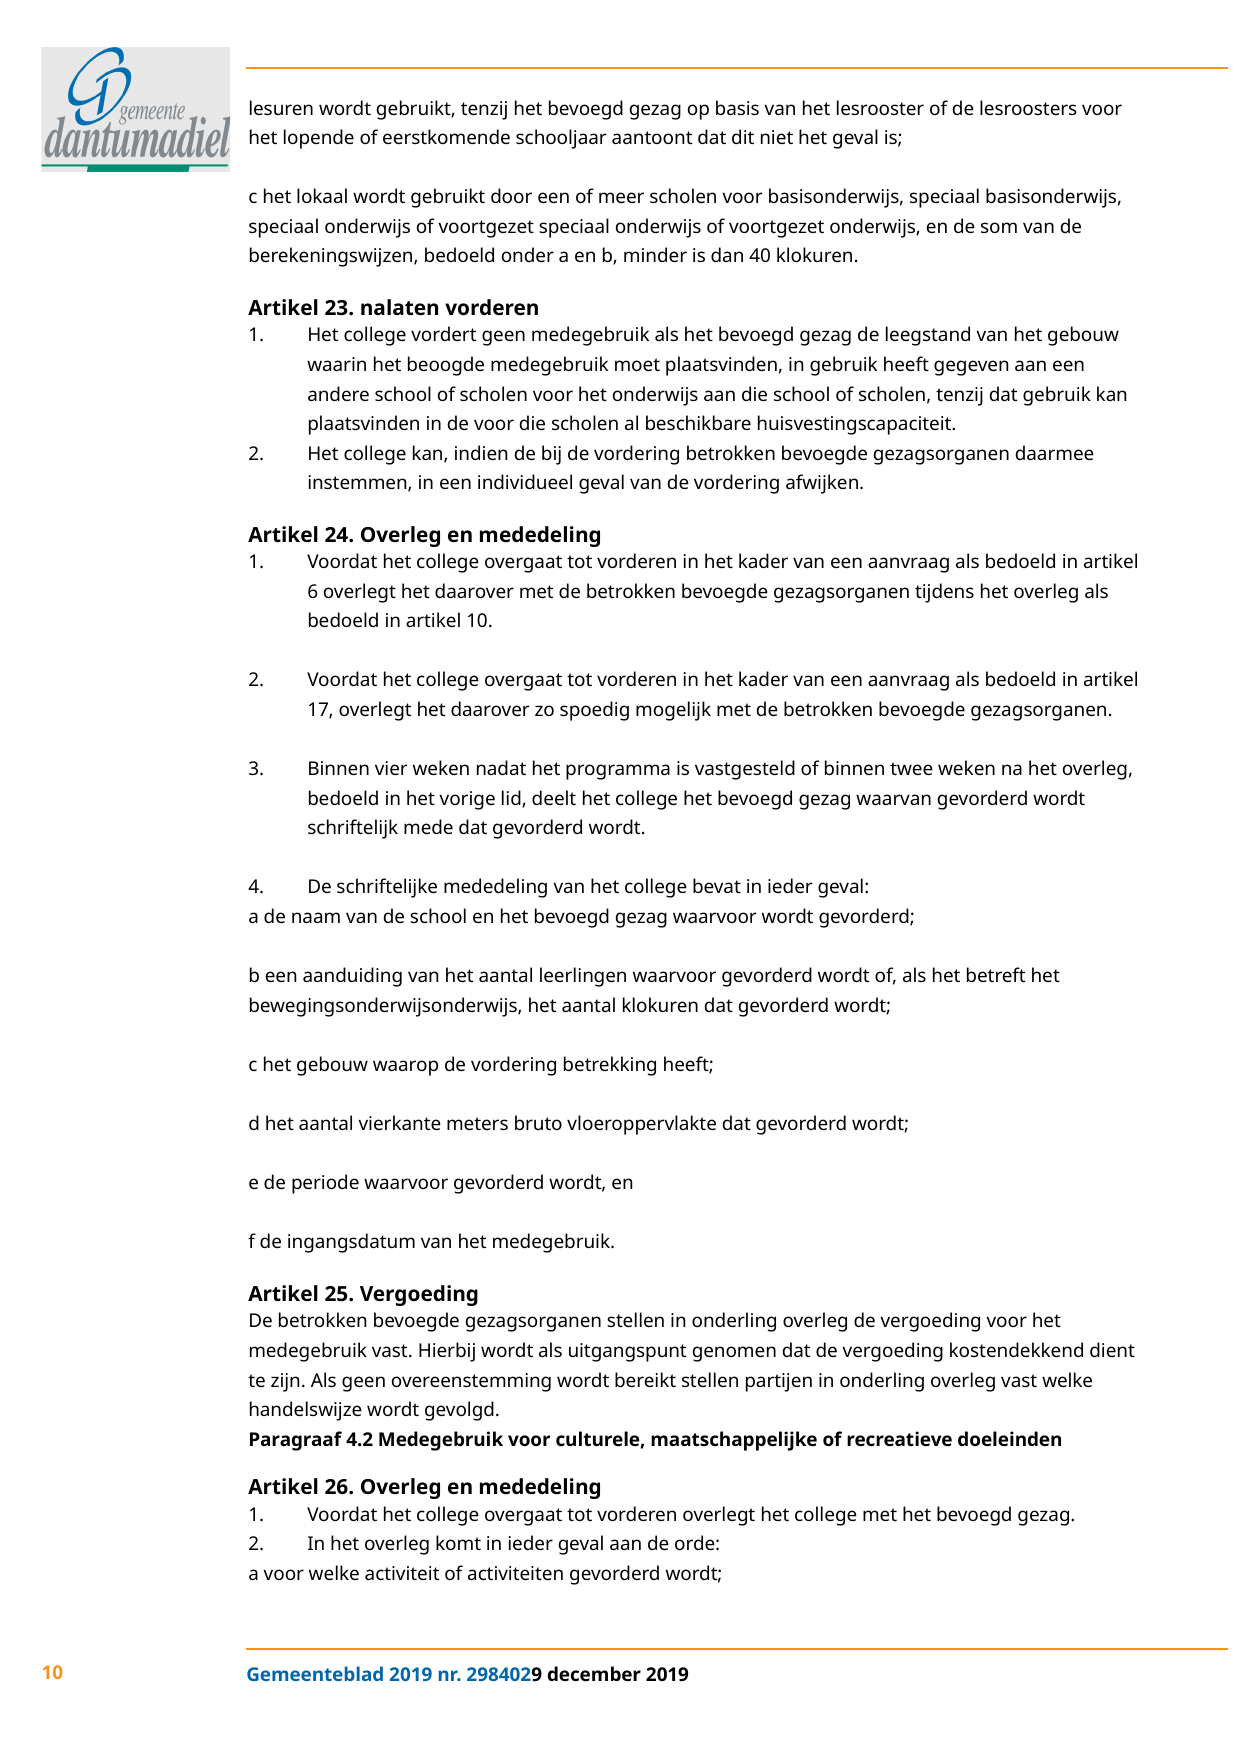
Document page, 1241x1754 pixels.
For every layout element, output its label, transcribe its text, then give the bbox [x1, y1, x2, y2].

text c het gebouw waarop de vordering betrekking heeft; [248, 1051, 1152, 1077]
list Het college vordert geen medegebruik als het bevoegd gezag de leegstand van het gebouw waarin het beoogde medegebruik moet plaatsvinden, in gebruik heeft gegeven aan een andere school of scholen voor het onderwijs aan die school of scholen, tenzij dat gebruik kan plaatsvinden in de voor die scholen al beschikbare huisvestingscapaciteit. [248, 322, 1152, 436]
text f de ingangsdatum van het medegebruik. [248, 1229, 1152, 1254]
list In het overleg komt in ieder geval aan de orde: [248, 1531, 1152, 1556]
list Het college kan, indien de bij de vordering betrokken bevoegde gezagsorganen daarmee instemmen, in een individueel geval van de vordering afwijken. [248, 440, 1152, 495]
text c het lokaal wordt gebruikt door een of meer scholen voor basisonderwijs, speciaal basisonderwijs, speciaal onderwijs of voortgezet speciaal onderwijs of voortgezet onderwijs, en de som van de berekeningswijzen, bedoeld onder a en b, minder is dan 40 klokuren. [248, 183, 1152, 268]
text a voor welke activiteit of activiteiten gevorderd wordt; [248, 1560, 1152, 1586]
text Artikel 25. Vergoeding [248, 1279, 1152, 1308]
list Binnen vier weken nadat het programma is vastgesteld of binnen twee weken na het overleg, bedoeld in het vorige lid, deelt het college het bevoegd gezag waarvan gevorderd wordt schriftelijk mede dat gevorderd wordt. [248, 755, 1152, 840]
text lesuren wordt gebruikt, tenzij het bevoegd gezag op basis van het lesrooster of de lesroosters voor het lopende of eerstkomende schooljaar aantoont dat dit niet het geval is; [248, 95, 1152, 150]
text Artikel 24. Overleg en mededeling [248, 520, 1152, 548]
picture [41, 47, 231, 172]
text d het aantal vierkante meters bruto vloeroppervlakte dat gevorderd wordt; [248, 1110, 1152, 1136]
text Artikel 26. Overleg en mededeling [248, 1472, 1152, 1501]
list Voordat het college overgaat tot vorderen in het kader van een aanvraag als bedoeld in artikel 17, overlegt het daarover zo spoedig mogelijk met de betrokken bevoegde gezagsorganen. [248, 667, 1152, 722]
list Voordat het college overgaat tot vorderen overlegt het college met het bevoegd gezag. [248, 1501, 1152, 1527]
text De betrokken bevoegde gezagsorganen stellen in onderling overleg de vergoeding voor het medegebruik vast. Hierbij wordt als uitgangspunt genomen dat de vergoeding kostendekkend dient te zijn. Als geen overeenstemming wordt bereikt stellen partijen in onderling overleg vast welke handelswijze wordt gevolgd. [248, 1308, 1152, 1422]
list De schriftelijke mededeling van het college bevat in ieder geval: [248, 874, 1152, 899]
text Artikel 23. nalaten vorderen [248, 293, 1152, 322]
list Voordat het college overgaat tot vorderen in het kader van een aanvraag als bedoeld in artikel 6 overlegt het daarover met de betrokken bevoegde gezagsorganen tijdens het overleg als bedoeld in artikel 10. [248, 548, 1152, 633]
text b een aanduiding van het aantal leerlingen waarvoor gevorderd wordt of, als het betreft het bewegingsonderwijsonderwijs, het aantal klokuren dat gevorderd wordt; [248, 962, 1152, 1018]
text a de naam van de school en het bevoegd gezag waarvoor wordt gevorderd; [248, 903, 1152, 929]
text e de periode waarvoor gevorderd wordt, en [248, 1169, 1152, 1195]
text Paragraaf 4.2 Medegebruik voor culturele, maatschappelijke of recreatieve doeleinden [248, 1426, 1152, 1452]
